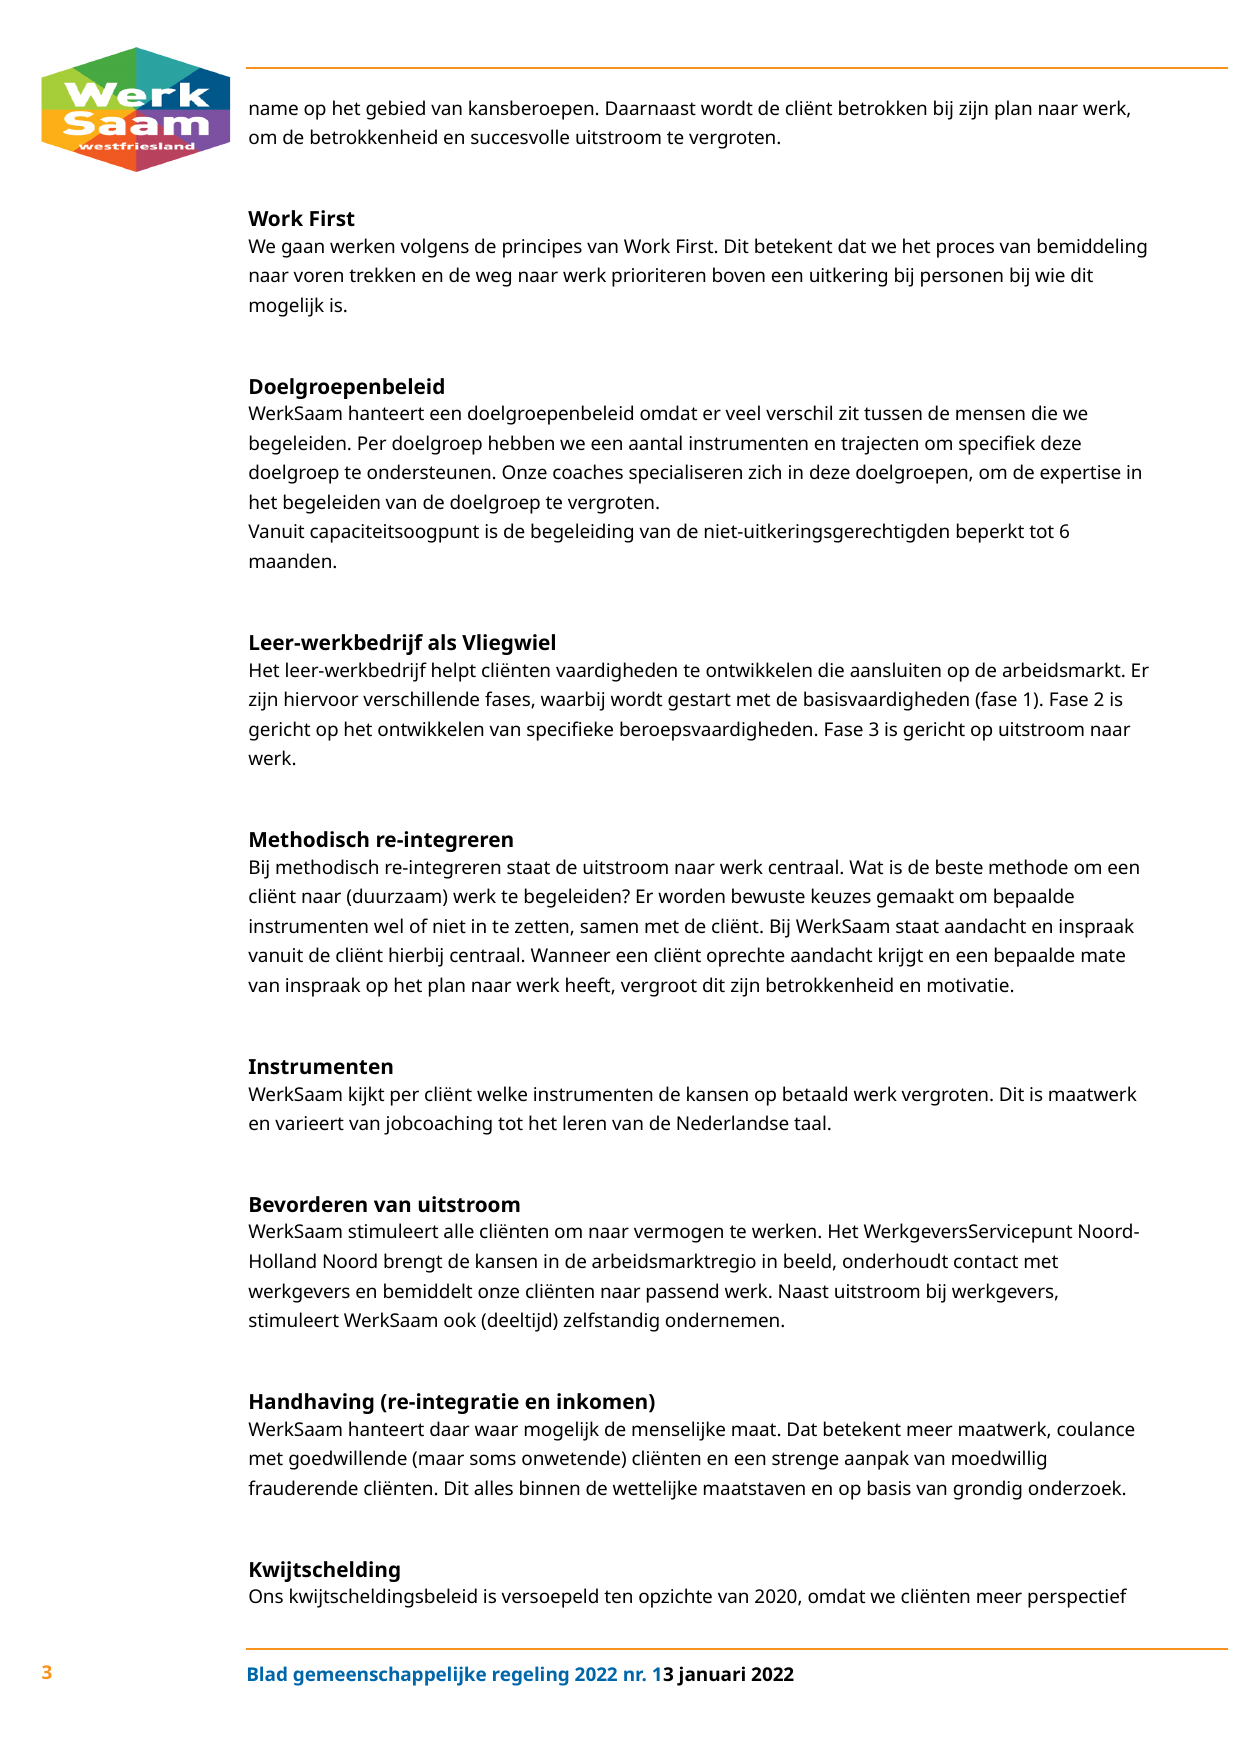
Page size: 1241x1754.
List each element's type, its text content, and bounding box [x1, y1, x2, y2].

text Methodisch re-integreren [248, 826, 1152, 854]
text Het leer-werkbedrijf helpt cliënten vaardigheden te ontwikkelen die aansluiten op de arbeidsmarkt. Er zijn hiervoor verschillende fases, waarbij wordt gestart met de basisvaardigheden (fase 1). Fase 2 is gericht op het ontwikkelen van specifieke beroepsvaardigheden. Fase 3 is gericht op uitstroom naar werk. [248, 657, 1152, 771]
text Doelgroepenbeleid [248, 372, 1152, 400]
text WerkSaam kijkt per cliënt welke instrumenten de kansen op betaald werk vergroten. Dit is maatwerk en varieert van jobcoaching tot het leren van de Nederlandse taal. [248, 1081, 1152, 1136]
text Instrumenten [248, 1052, 1152, 1081]
text Bevorderen van uitstroom [248, 1190, 1152, 1219]
text Kwijtschelding [248, 1555, 1152, 1583]
text WerkSaam hanteert daar waar mogelijk de menselijke maat. Dat betekent meer maatwerk, coulance met goedwillende (maar soms onwetende) cliënten en een strenge aanpak van moedwillig frauderende cliënten. Dit alles binnen de wettelijke maatstaven en op basis van grondig onderzoek. [248, 1416, 1152, 1501]
text We gaan werken volgens de principes van Work First. Dit betekent dat we het proces van bemiddeling naar voren trekken en de weg naar werk prioriteren boven een uitkering bij personen bij wie dit mogelijk is. [248, 233, 1152, 318]
text Bij methodisch re-integreren staat de uitstroom naar werk centraal. Wat is de beste methode om een cliënt naar (duurzaam) werk te begeleiden? Er worden bewuste keuzes gemaakt om bepaalde instrumenten wel of niet in te zetten, samen met de cliënt. Bij WerkSaam staat aandacht en inspraak vanuit de cliënt hierbij centraal. Wanneer een cliënt oprechte aandacht krijgt en een bepaalde mate van inspraak op het plan naar werk heeft, vergroot dit zijn betrokkenheid en motivatie. [248, 854, 1152, 998]
text name op het gebied van kansberoepen. Daarnaast wordt de cliënt betrokken bij zijn plan naar werk, om de betrokkenheid en succesvolle uitstroom te vergroten. [248, 95, 1152, 150]
text WerkSaam stimuleert alle cliënten om naar vermogen te werken. Het WerkgeversServicepunt Noord-Holland Noord brengt de kansen in de arbeidsmarktregio in beeld, onderhoudt contact met werkgevers en bemiddelt onze cliënten naar passend werk. Naast uitstroom bij werkgevers, stimuleert WerkSaam ook (deeltijd) zelfstandig ondernemen. [248, 1219, 1152, 1333]
text Vanuit capaciteitsoogpunt is de begeleiding van de niet-uitkeringsgerechtigden beperkt tot 6 maanden. [248, 519, 1152, 574]
text Handhaving (re-integratie en inkomen) [248, 1387, 1152, 1416]
text Work First [248, 204, 1152, 233]
text WerkSaam hanteert een doelgroepenbeleid omdat er veel verschil zit tussen de mensen die we begeleiden. Per doelgroep hebben we een aantal instrumenten en trajecten om specifiek deze doelgroep te ondersteunen. Onze coaches specialiseren zich in deze doelgroepen, om de expertise in het begeleiden van de doelgroep te vergroten. [248, 400, 1152, 515]
picture [41, 47, 231, 172]
text Leer-werkbedrijf als Vliegwiel [248, 628, 1152, 657]
text Ons kwijtscheldingsbeleid is versoepeld ten opzichte van 2020, omdat we cliënten meer perspectief [248, 1583, 1152, 1609]
